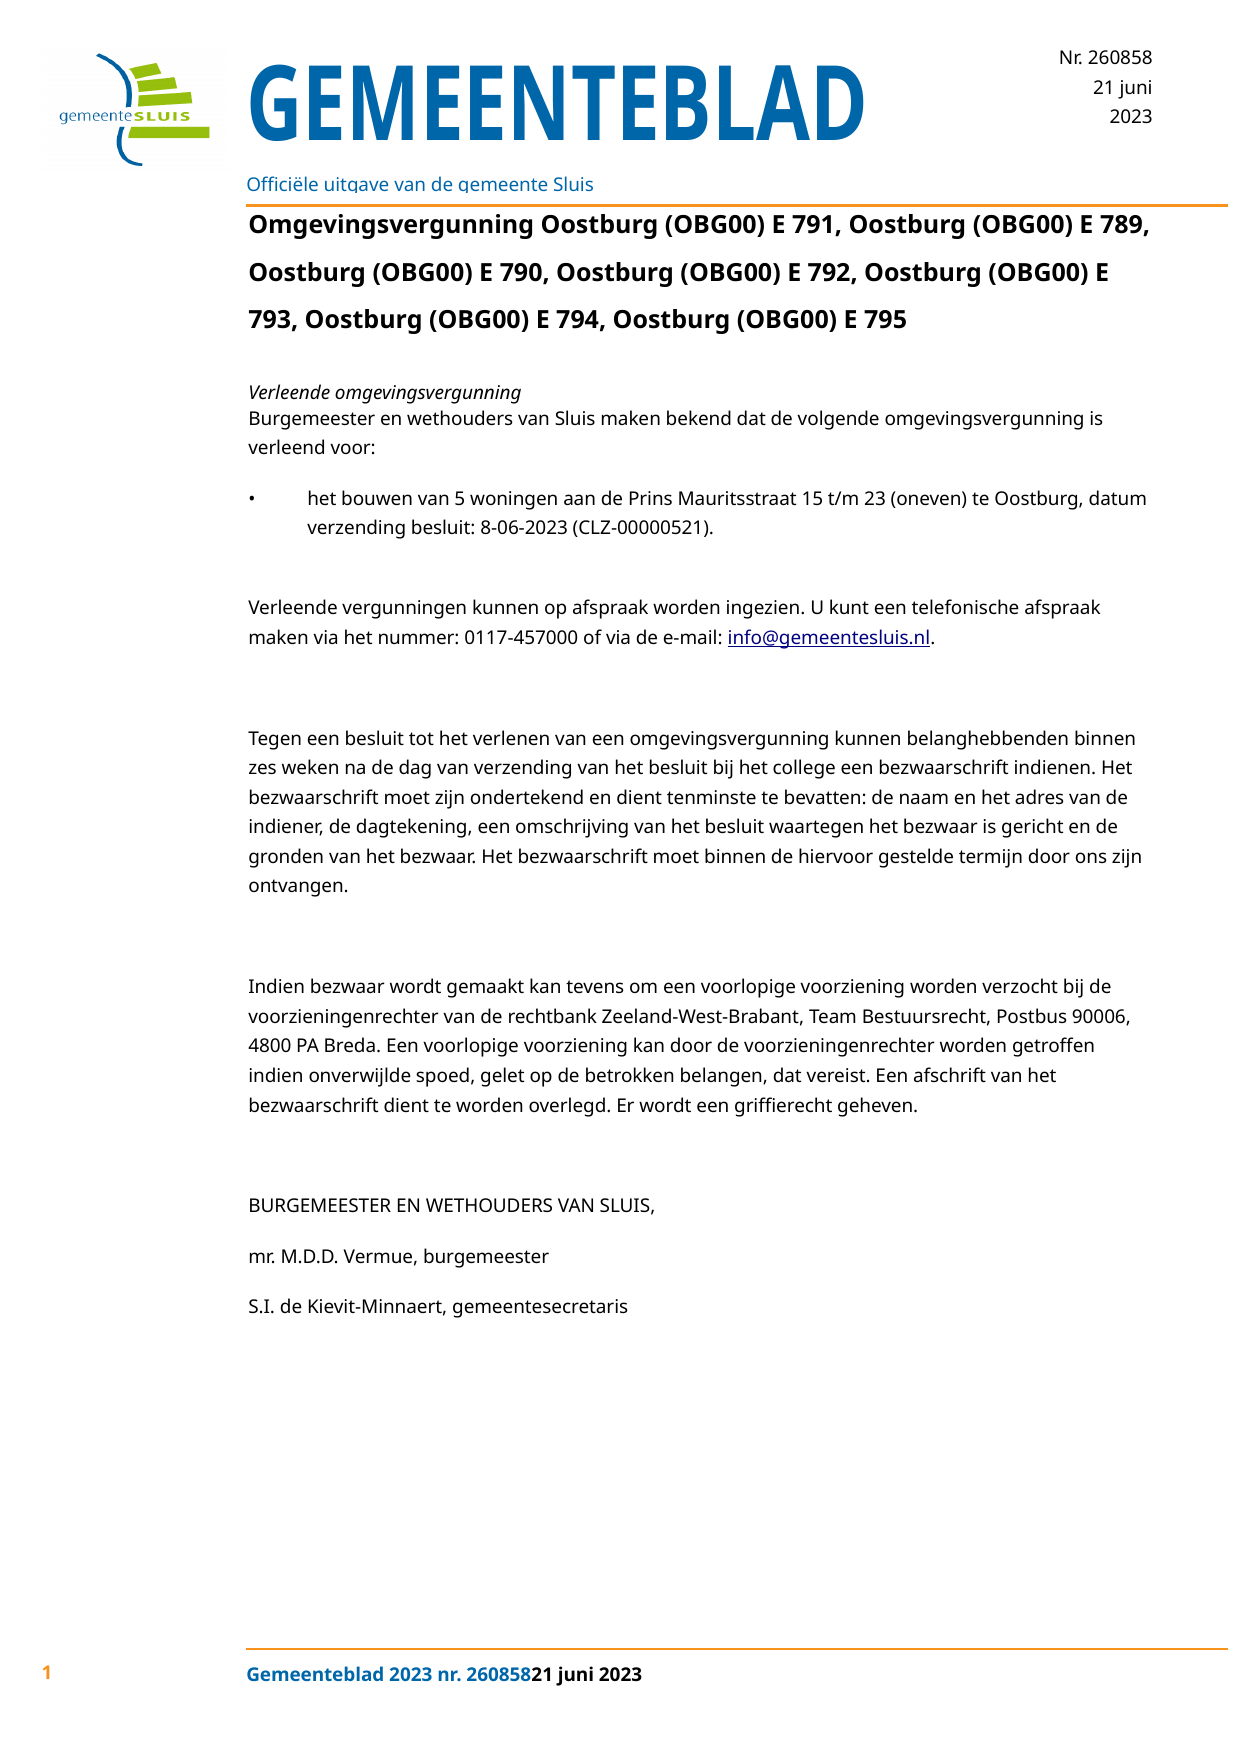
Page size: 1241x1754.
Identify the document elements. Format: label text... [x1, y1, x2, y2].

list het bouwen van 5 woningen aan de Prins Mauritsstraat 15 t/m 23 (oneven) te Oostburg, datum verzending besluit: 8-06-2023 (CLZ-00000521). [248, 485, 1152, 540]
text Verleende vergunningen kunnen op afspraak worden ingezien. U kunt een telefonische afspraak maken via het nummer: 0117-457000 of via de e-mail: info@gemeentesluis.nl. [248, 594, 1152, 650]
text mr. M.D.D. Vermue, burgemeester [248, 1243, 1152, 1269]
text Omgevingsvergunning Oostburg (OBG00) E 791, Oostburg (OBG00) E 789, Oostburg (OBG00) E 790, Oostburg (OBG00) E 792, Oostburg (OBG00) E 793, Oostburg (OBG00) E 794, Oostburg (OBG00) E 795 [248, 207, 1152, 336]
text S.I. de Kievit-Minnaert, gemeentesecretaris [248, 1293, 1152, 1319]
picture [41, 47, 231, 172]
text Indien bezwaar wordt gemaakt kan tevens om een voorlopige voorziening worden verzocht bij de voorzieningenrechter van de rechtbank Zeeland-West-Brabant, Team Bestuursrecht, Postbus 90006, 4800 PA Breda. Een voorlopige voorziening kan door de voorzieningenrechter worden getroffen indien onverwijlde spoed, gelet op de betrokken belangen, dat vereist. Een afschrift van het bezwaarschrift dient te worden overlegd. Er wordt een griffierecht geheven. [248, 973, 1152, 1118]
text Verleende omgevingsvergunning [248, 379, 1152, 405]
text BURGEMEESTER EN WETHOUDERS VAN SLUIS, [248, 1193, 1152, 1218]
text Tegen een besluit tot het verlenen van een omgevingsvergunning kunnen belanghebbenden binnen zes weken na de dag van verzending van het besluit bij het college een bezwaarschrift indienen. Het bezwaarschrift moet zijn ondertekend en dient tenminste te bevatten: de naam en het adres van de indiener, de dagtekening, een omschrijving van het besluit waartegen het bezwaar is gericht en de gronden van het bezwaar. Het bezwaarschrift moet binnen de hiervoor gestelde termijn door ons zijn ontvangen. [248, 725, 1152, 898]
text Burgemeester en wethouders van Sluis maken bekend dat de volgende omgevingsvergunning is verleend voor: [248, 405, 1152, 460]
